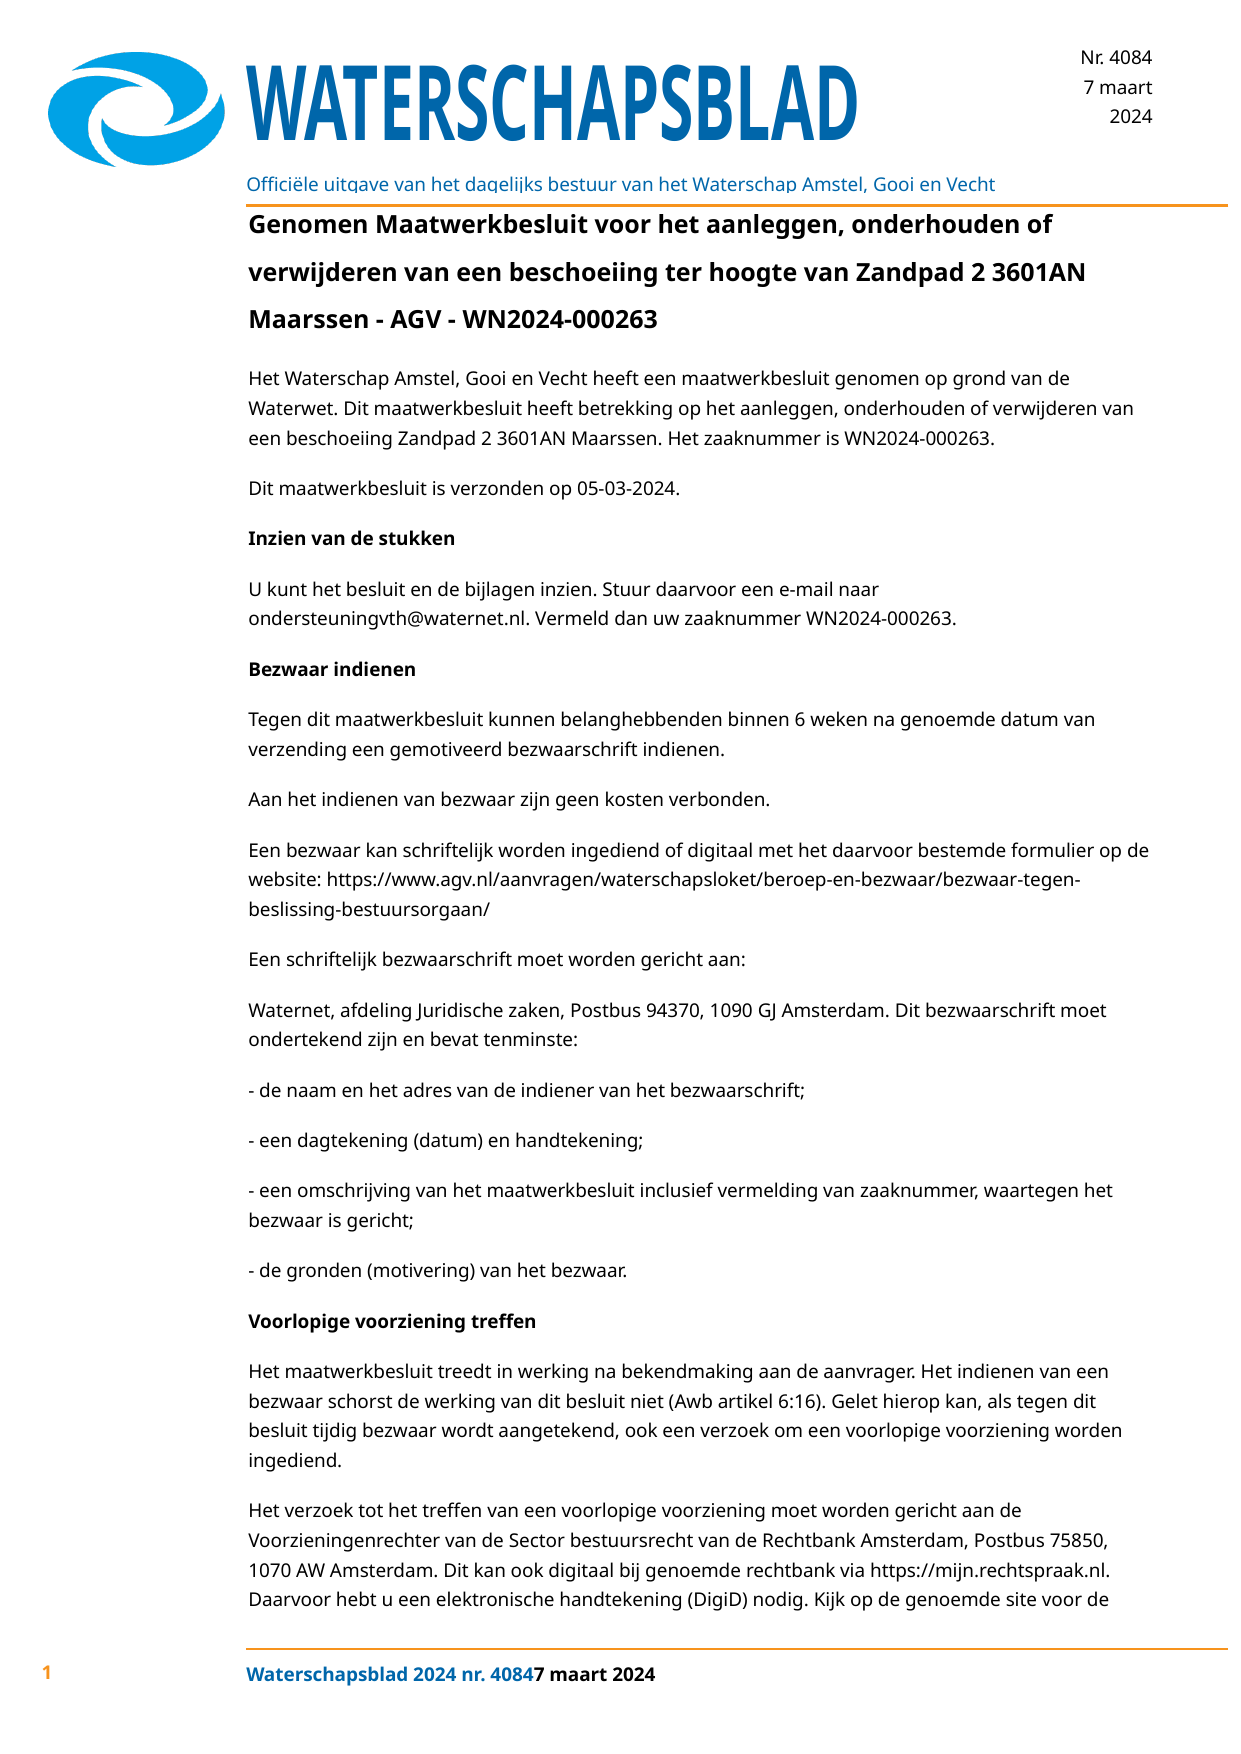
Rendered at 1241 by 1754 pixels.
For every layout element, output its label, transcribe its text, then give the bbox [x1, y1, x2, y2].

text Het maatwerkbesluit treedt in werking na bekendmaking aan de aanvrager. Het indienen van een bezwaar schorst de werking van dit besluit niet (Awb artikel 6:16). Gelet hierop kan, als tegen dit besluit tijdig bezwaar wordt aangetekend, ook een verzoek om een voorlopige voorziening worden ingediend. [248, 1358, 1152, 1473]
text Waternet, afdeling Juridische zaken, Postbus 94370, 1090 GJ Amsterdam. Dit bezwaarschrift moet ondertekend zijn en bevat tenminste: [248, 997, 1152, 1052]
text - de gronden (motivering) van het bezwaar. [248, 1258, 1152, 1283]
text Het verzoek tot het treffen van een voorlopige voorziening moet worden gericht aan de Voorzieningenrechter van de Sector bestuursrecht van de Rechtbank Amsterdam, Postbus 75850, 1070 AW Amsterdam. Dit kan ook digitaal bij genoemde rechtbank via https://mijn.rechtspraak.nl. Daarvoor hebt u een elektronische handtekening (DigiD) nodig. Kijk op de genoemde site voor de [248, 1498, 1152, 1612]
text - een omschrijving van het maatwerkbesluit inclusief vermelding van zaaknummer, waartegen het bezwaar is gericht; [248, 1178, 1152, 1233]
text Bezwaar indienen [248, 656, 1152, 682]
text Genomen Maatwerkbesluit voor het aanleggen, onderhouden of verwijderen van een beschoeiing ter hoogte van Zandpad 2 3601AN Maarssen - AGV - WN2024-000263 [248, 207, 1152, 336]
text Tegen dit maatwerkbesluit kunnen belanghebbenden binnen 6 weken na genoemde datum van verzending een gemotiveerd bezwaarschrift indienen. [248, 706, 1152, 762]
picture [41, 47, 231, 172]
text - de naam en het adres van de indiener van het bezwaarschrift; [248, 1077, 1152, 1102]
text Een schriftelijk bezwaarschrift moet worden gericht aan: [248, 946, 1152, 972]
text Inzien van de stukken [248, 526, 1152, 551]
text Een bezwaar kan schriftelijk worden ingediend of digitaal met het daarvoor bestemde formulier op de website: https://www.agv.nl/aanvragen/waterschapsloket/beroep-en-bezwaar/bezwaar-tegen-beslissing-bestuursorgaan/ [248, 837, 1152, 922]
text U kunt het besluit en de bijlagen inzien. Stuur daarvoor een e-mail naar ondersteuningvth@waternet.nl. Vermeld dan uw zaaknummer WN2024-000263. [248, 576, 1152, 631]
text Het Waterschap Amstel, Gooi en Vecht heeft een maatwerkbesluit genomen op grond van de Waterwet. Dit maatwerkbesluit heeft betrekking op het aanleggen, onderhouden of verwijderen van een beschoeiing Zandpad 2 3601AN Maarssen. Het zaaknummer is WN2024-000263. [248, 366, 1152, 450]
text Voorlopige voorziening treffen [248, 1308, 1152, 1334]
text Aan het indienen van bezwaar zijn geen kosten verbonden. [248, 786, 1152, 812]
text - een dagtekening (datum) en handtekening; [248, 1127, 1152, 1153]
text Dit maatwerkbesluit is verzonden op 05-03-2024. [248, 475, 1152, 501]
